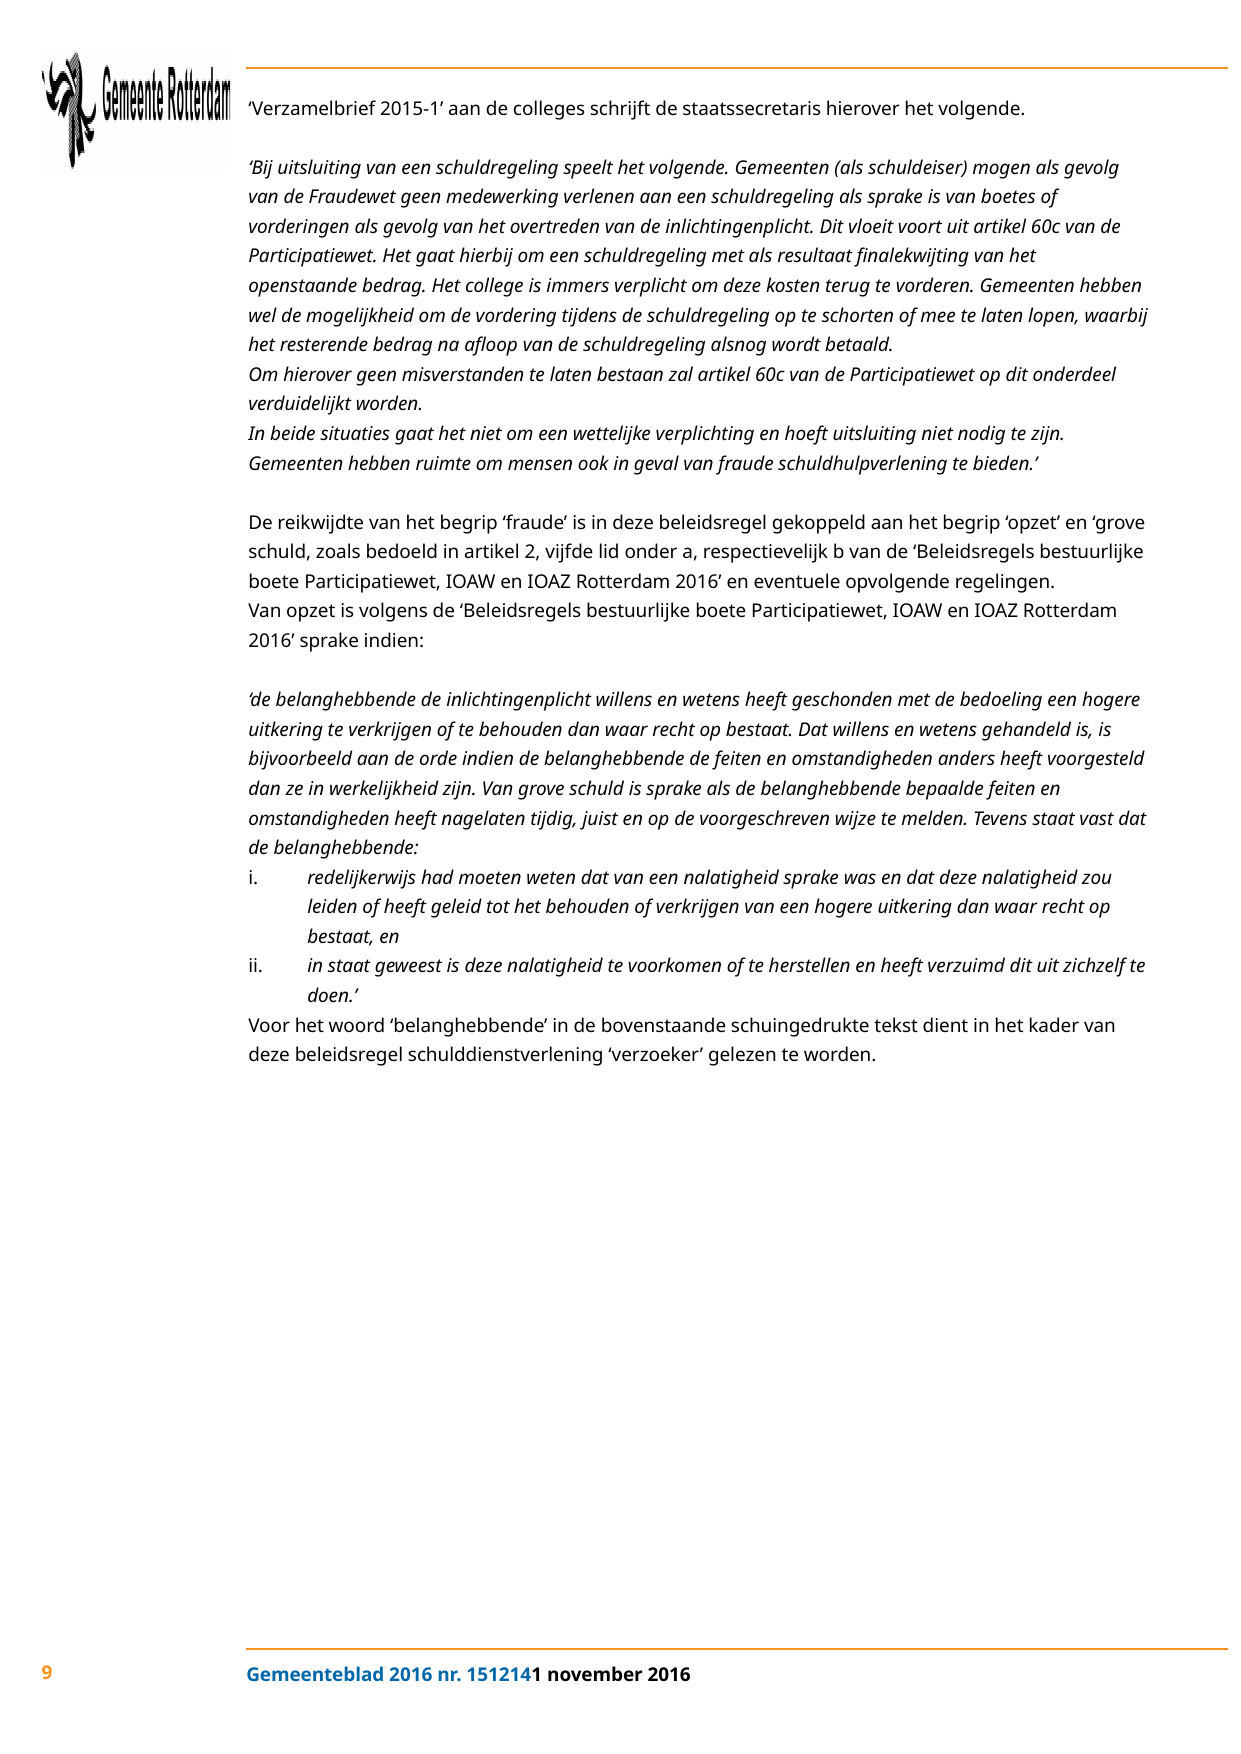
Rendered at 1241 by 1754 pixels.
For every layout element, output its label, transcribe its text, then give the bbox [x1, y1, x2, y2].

picture [41, 47, 231, 172]
list redelijkerwijs had moeten weten dat van een nalatigheid sprake was en dat deze nalatigheid zou leiden of heeft geleid tot het behouden of verkrijgen van een hogere uitkering dan waar recht op bestaat, en [248, 864, 1152, 949]
text Om hierover geen misverstanden te laten bestaan zal artikel 60c van de Participatiewet op dit onderdeel verduidelijkt worden. [248, 361, 1152, 416]
text Van opzet is volgens de ‘Beleidsregels bestuurlijke boete Participatiewet, IOAW en IOAZ Rotterdam 2016’ sprake indien: [248, 598, 1152, 653]
text Voor het woord ‘belanghebbende’ in de bovenstaande schuingedrukte tekst dient in het kader van deze beleidsregel schulddienstverlening ‘verzoeker’ gelezen te worden. [248, 1012, 1152, 1067]
text ‘Verzamelbrief 2015-1’ aan de colleges schrijft de staatssecretaris hierover het volgende. [248, 95, 1152, 121]
text ‘de belanghebbende de inlichtingenplicht willens en wetens heeft geschonden met de bedoeling een hogere uitkering te verkrijgen of te behouden dan waar recht op bestaat. Dat willens en wetens gehandeld is, is bijvoorbeeld aan de orde indien de belanghebbende de feiten en omstandigheden anders heeft voorgesteld dan ze in werkelijkheid zijn. Van grove schuld is sprake als de belanghebbende bepaalde feiten en omstandigheden heeft nagelaten tijdig, juist en op de voorgeschreven wijze te melden. Tevens staat vast dat de belanghebbende: [248, 686, 1152, 860]
text ‘Bij uitsluiting van een schuldregeling speelt het volgende. Gemeenten (als schuldeiser) mogen als gevolg van de Fraudewet geen medewerking verlenen aan een schuldregeling als sprake is van boetes of vorderingen als gevolg van het overtreden van de inlichtingenplicht. Dit vloeit voort uit artikel 60c van de Participatiewet. Het gaat hierbij om een schuldregeling met als resultaat finalekwijting van het openstaande bedrag. Het college is immers verplicht om deze kosten terug te vorderen. Gemeenten hebben wel de mogelijkheid om de vordering tijdens de schuldregeling op te schorten of mee te laten lopen, waarbij het resterende bedrag na afloop van de schuldregeling alsnog wordt betaald. [248, 154, 1152, 357]
list in staat geweest is deze nalatigheid te voorkomen of te herstellen en heeft verzuimd dit uit zichzelf te doen.’ [248, 953, 1152, 1008]
text De reikwijdte van het begrip ‘fraude’ is in deze beleidsregel gekoppeld aan het begrip ‘opzet’ en ‘grove schuld, zoals bedoeld in artikel 2, vijfde lid onder a, respectievelijk b van de ‘Beleidsregels bestuurlijke boete Participatiewet, IOAW en IOAZ Rotterdam 2016’ en eventuele opvolgende regelingen. [248, 509, 1152, 594]
text In beide situaties gaat het niet om een wettelijke verplichting en hoeft uitsluiting niet nodig te zijn. Gemeenten hebben ruimte om mensen ook in geval van fraude schuldhulpverlening te bieden.’ [248, 420, 1152, 476]
